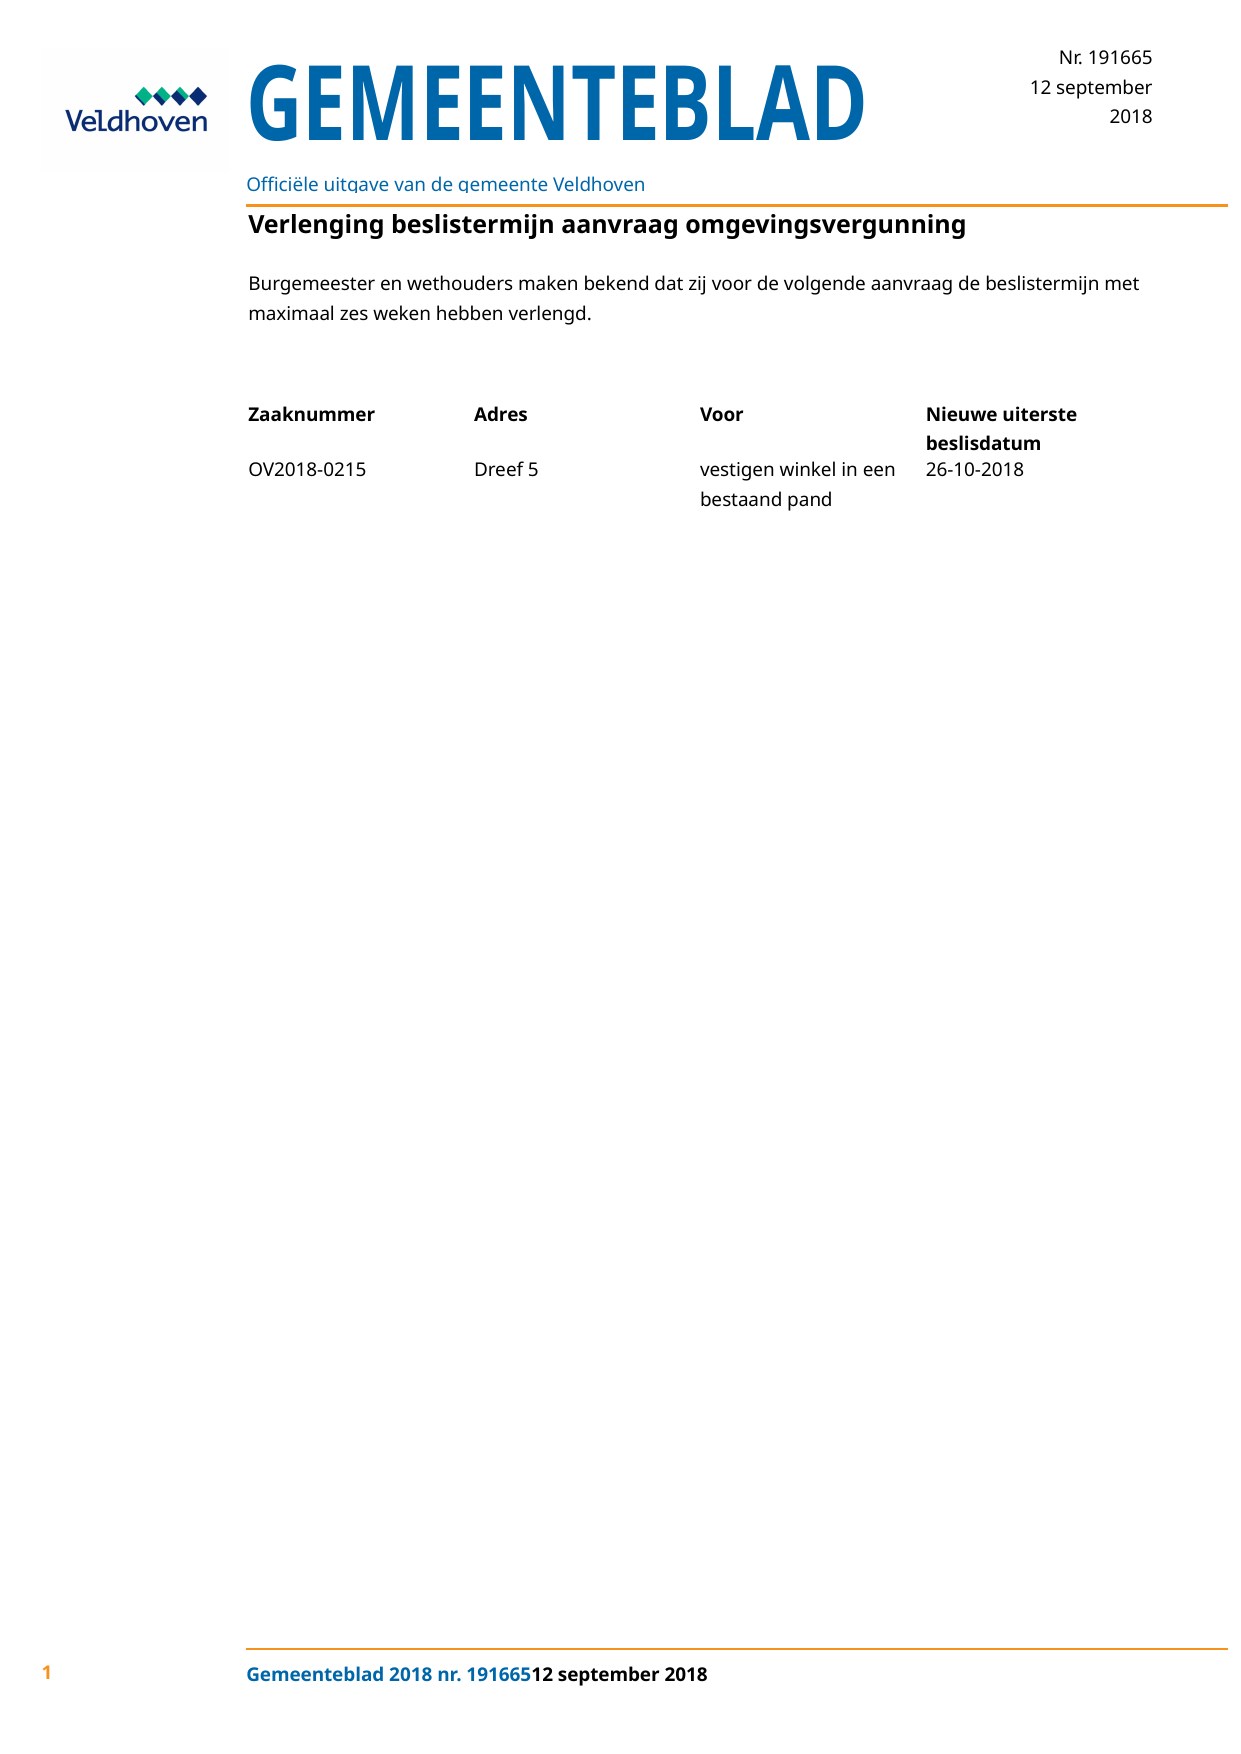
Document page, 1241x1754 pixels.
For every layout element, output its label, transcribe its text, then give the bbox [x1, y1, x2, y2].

table_header Adres [474, 401, 700, 456]
table_cell vestigen winkel in een bestaand pand [700, 456, 926, 511]
table_cell 26-10-2018 [926, 456, 1152, 511]
table_cell OV2018-0215 [248, 456, 474, 511]
table_cell Dreef 5 [474, 456, 700, 511]
text Verlenging beslistermijn aanvraag omgevingsvergunning [248, 207, 1152, 241]
table_header Nieuwe uiterste beslisdatum [926, 401, 1152, 456]
text Burgemeester en wethouders maken bekend dat zij voor de volgende aanvraag de beslistermijn met maximaal zes weken hebben verlengd. [248, 270, 1152, 326]
picture [41, 47, 231, 172]
table_header Voor [700, 401, 926, 456]
table_header Zaaknummer [248, 401, 474, 456]
